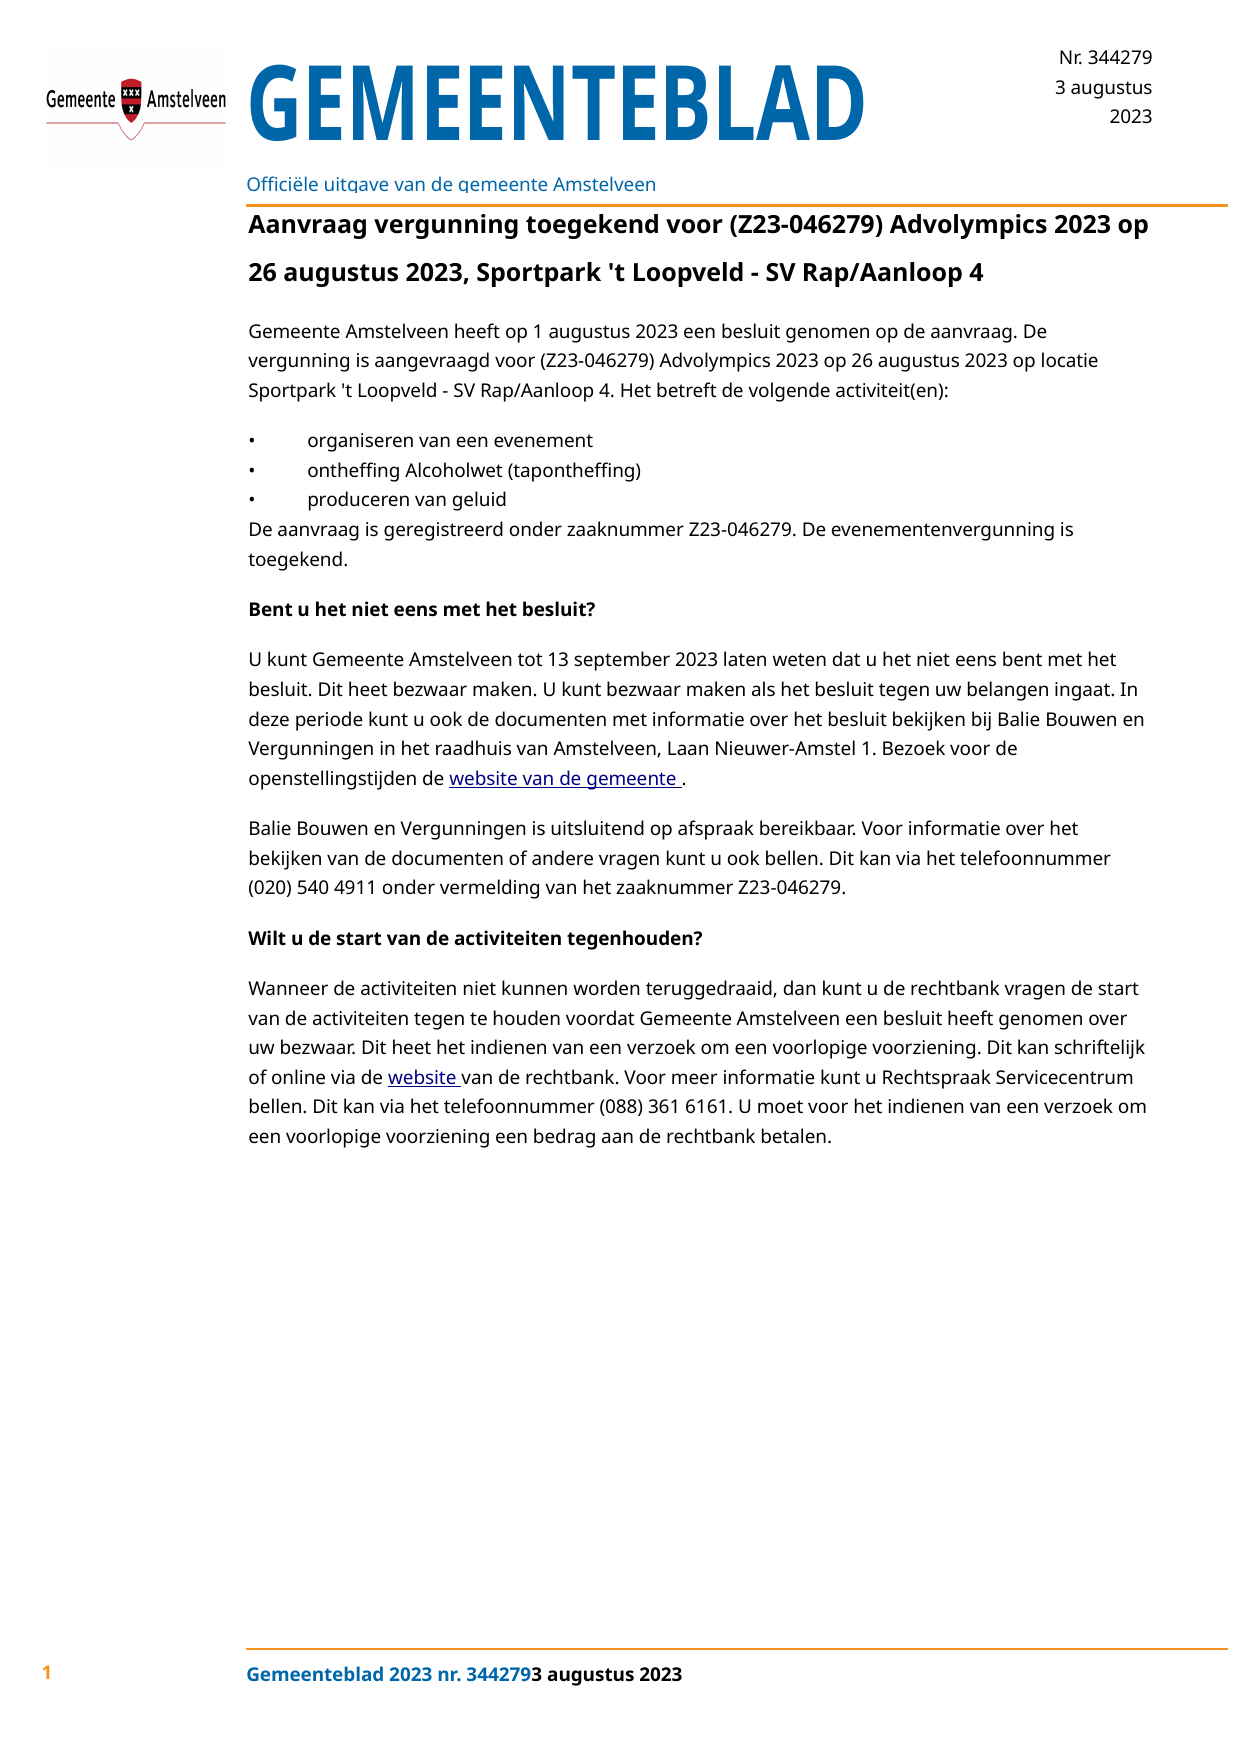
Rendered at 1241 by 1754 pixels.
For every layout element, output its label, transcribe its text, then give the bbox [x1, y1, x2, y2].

list organiseren van een evenement [248, 427, 1152, 453]
list produceren van geluid [248, 487, 1152, 512]
list ontheffing Alcoholwet (tapontheffing) [248, 457, 1152, 483]
text De aanvraag is geregistreerd onder zaaknummer Z23-046279. De evenementenvergunning is toegekend. [248, 516, 1152, 572]
text Wanneer de activiteiten niet kunnen worden teruggedraaid, dan kunt u de rechtbank vragen de start van de activiteiten tegen te houden voordat Gemeente Amstelveen een besluit heeft genomen over uw bezwaar. Dit heet het indienen van een verzoek om een voorlopige voorziening. Dit kan schriftelijk of online via de website van de rechtbank. Voor meer informatie kunt u Rechtspraak Servicecentrum bellen. Dit kan via het telefoonnummer (088) 361 6161. U moet voor het indienen van een verzoek om een voorlopige voorziening een bedrag aan de rechtbank betalen. [248, 975, 1152, 1149]
text Bent u het niet eens met het besluit? [248, 596, 1152, 622]
text Gemeente Amstelveen heeft op 1 augustus 2023 een besluit genomen op de aanvraag. De vergunning is aangevraagd voor (Z23-046279) Advolympics 2023 op 26 augustus 2023 op locatie Sportpark 't Loopveld - SV Rap/Aanloop 4. Het betreft de volgende activiteit(en): [248, 318, 1152, 403]
text Wilt u de start van de activiteiten tegenhouden? [248, 925, 1152, 951]
text U kunt Gemeente Amstelveen tot 13 september 2023 laten weten dat u het niet eens bent met het besluit. Dit heet bezwaar maken. U kunt bezwaar maken als het besluit tegen uw belangen ingaat. In deze periode kunt u ook de documenten met informatie over het besluit bekijken bij Balie Bouwen en Vergunningen in het raadhuis van Amstelveen, Laan Nieuwer-Amstel 1. Bezoek voor de openstellingstijden de website van de gemeente . [248, 647, 1152, 791]
text Balie Bouwen en Vergunningen is uitsluitend op afspraak bereikbaar. Voor informatie over het bekijken van de documenten of andere vragen kunt u ook bellen. Dit kan via het telefoonnummer (020) 540 4911 onder vermelding van het zaaknummer Z23-046279. [248, 815, 1152, 900]
text Aanvraag vergunning toegekend voor (Z23-046279) Advolympics 2023 op 26 augustus 2023, Sportpark 't Loopveld - SV Rap/Aanloop 4 [248, 207, 1152, 288]
picture [41, 47, 231, 172]
